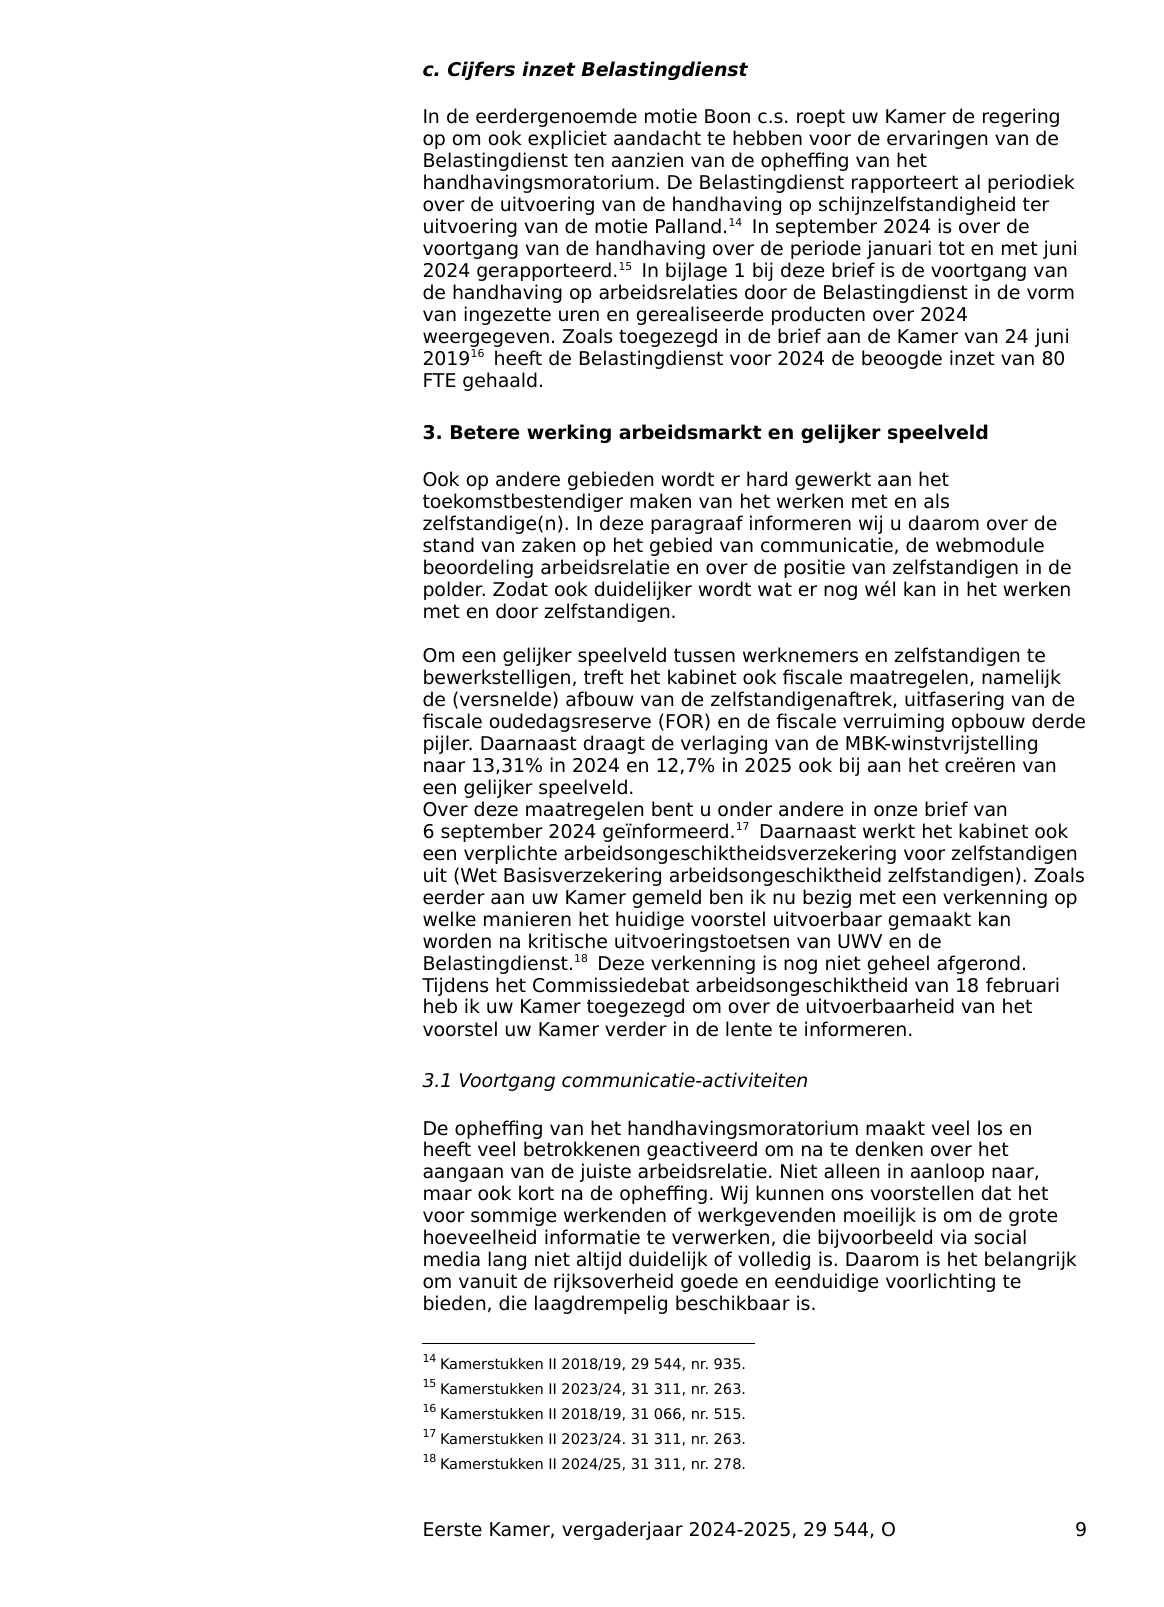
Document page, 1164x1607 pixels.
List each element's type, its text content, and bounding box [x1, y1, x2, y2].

text Kamerstukken II 2018/19, 31 066, nr. 515. [422, 1402, 1087, 1424]
text Kamerstukken II 2018/19, 29 544, nr. 935. [422, 1352, 1087, 1374]
text In de eerdergenoemde motie Boon c.s. roept uw Kamer de regering op om ook expliciet aandacht te hebben voor de ervaringen van de Belastingdienst ten aanzien van de opheffing van het handhavingsmoratorium. De Belastingdienst rapporteert al periodiek over de uitvoering van de handhaving op schijnzelfstandigheid ter uitvoering van de motie Palland. In september 2024 is over de voortgang van de handhaving over de periode januari tot en met juni 2024 gerapporteerd. In bijlage 1 bij deze brief is de voortgang van de handhaving op arbeidsrelaties door de Belastingdienst in de vorm van ingezette uren en gerealiseerde producten over 2024 weergegeven. Zoals toegezegd in de brief aan de Kamer van 24 juni 2019 heeft de Belastingdienst voor 2024 de beoogde inzet van 80 FTE gehaald. [422, 106, 1087, 392]
text Kamerstukken II 2023/24. 31 311, nr. 263. [422, 1427, 1087, 1449]
text Om een gelijker speelveld tussen werknemers en zelfstandigen te bewerkstelligen, treft het kabinet ook fiscale maatregelen, namelijk de (versnelde) afbouw van de zelfstandigenaftrek, uitfasering van de fiscale oudedagsreserve (FOR) en de fiscale verruiming opbouw derde pijler. Daarnaast draagt de verlaging van de MBK-winstvrijstelling naar 13,31% in 2024 en 12,7% in 2025 ook bij aan het creëren van een gelijker speelveld. [422, 645, 1087, 799]
subtitle 3.1 Voortgang communicatie-activiteiten [422, 1070, 1087, 1092]
subtitle c. Cijfers inzet Belastingdienst [422, 59, 1087, 81]
text Ook op andere gebieden wordt er hard gewerkt aan het toekomstbestendiger maken van het werken met en als zelfstandige(n). In deze paragraaf informeren wij u daarom over de stand van zaken op het gebied van communicatie, de webmodule beoordeling arbeidsrelatie en over de positie van zelfstandigen in de polder. Zodat ook duidelijker wordt wat er nog wél kan in het werken met en door zelfstandigen. [422, 469, 1087, 623]
text Kamerstukken II 2024/25, 31 311, nr. 278. [422, 1452, 1087, 1474]
text Over deze maatregelen bent u onder andere in onze brief van 6 september 2024 geïnformeerd. Daarnaast werkt het kabinet ook een verplichte arbeidsongeschiktheidsverzekering voor zelfstandigen uit (Wet Basisverzekering arbeidsongeschiktheid zelfstandigen). Zoals eerder aan uw Kamer gemeld ben ik nu bezig met een verkenning op welke manieren het huidige voorstel uitvoerbaar gemaakt kan worden na kritische uitvoeringstoetsen van UWV en de Belastingdienst. Deze verkenning is nog niet geheel afgerond. Tijdens het Commissiedebat arbeidsongeschiktheid van 18 februari heb ik uw Kamer toegezegd om over de uitvoerbaarheid van het voorstel uw Kamer verder in de lente te informeren. [422, 799, 1087, 1040]
text Kamerstukken II 2023/24, 31 311, nr. 263. [422, 1377, 1087, 1399]
subtitle 3. Betere werking arbeidsmarkt en gelijker speelveld [422, 422, 1087, 444]
text De opheffing van het handhavingsmoratorium maakt veel los en heeft veel betrokkenen geactiveerd om na te denken over het aangaan van de juiste arbeidsrelatie. Niet alleen in aanloop naar, maar ook kort na de opheffing. Wij kunnen ons voorstellen dat het voor sommige werkenden of werkgevenden moeilijk is om de grote hoeveelheid informatie te verwerken, die bijvoorbeeld via social media lang niet altijd duidelijk of volledig is. Daarom is het belangrijk om vanuit de rijksoverheid goede en eenduidige voorlichting te bieden, die laagdrempelig beschikbaar is. [422, 1117, 1087, 1315]
